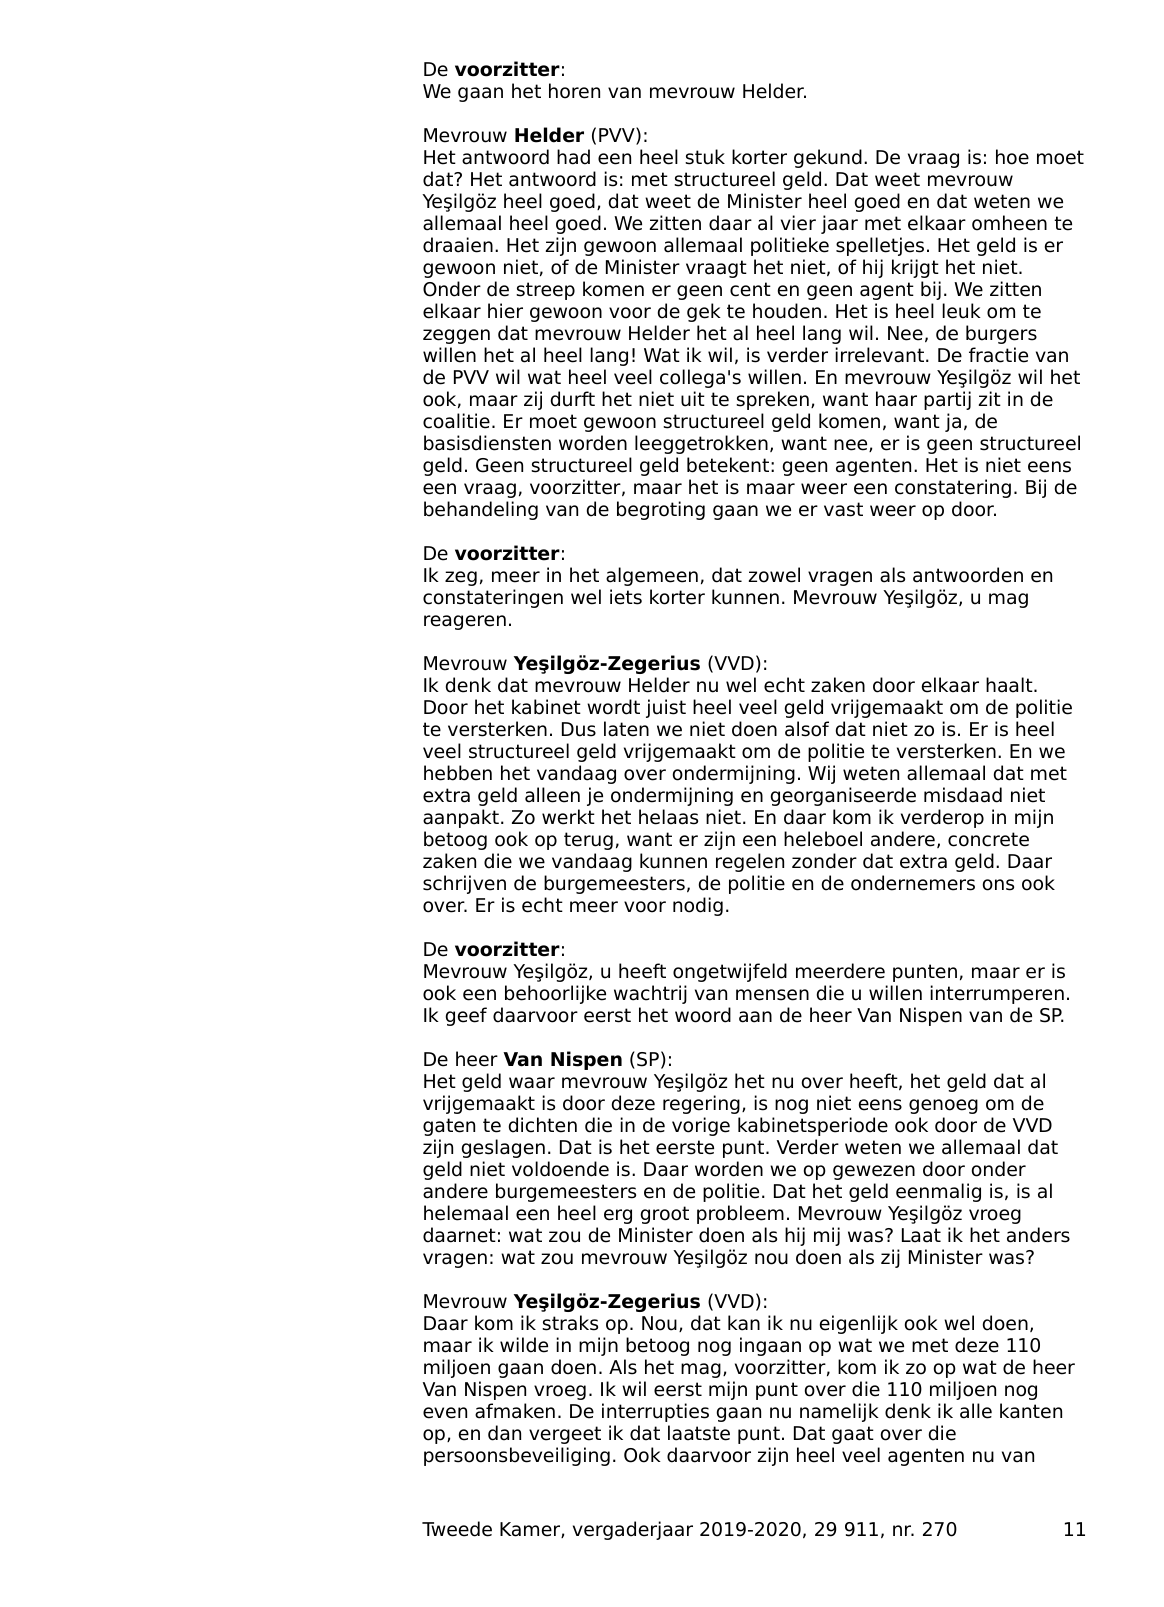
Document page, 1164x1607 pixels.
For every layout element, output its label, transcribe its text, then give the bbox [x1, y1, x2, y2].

text Het geld waar mevrouw Yeşilgöz het nu over heeft, het geld dat al vrijgemaakt is door deze regering, is nog niet eens genoeg om de gaten te dichten die in de vorige kabinetsperiode ook door de VVD zijn geslagen. Dat is het eerste punt. Verder weten we allemaal dat geld niet voldoende is. Daar worden we op gewezen door onder andere burgemeesters en de politie. Dat het geld eenmalig is, is al helemaal een heel erg groot probleem. Mevrouw Yeşilgöz vroeg daarnet: wat zou de Minister doen als hij mij was? Laat ik het anders vragen: wat zou mevrouw Yeşilgöz nou doen als zij Minister was? [422, 1071, 1087, 1269]
text We gaan het horen van mevrouw Helder. [422, 81, 1087, 103]
text Het antwoord had een heel stuk korter gekund. De vraag is: hoe moet dat? Het antwoord is: met structureel geld. Dat weet mevrouw Yeşilgöz heel goed, dat weet de Minister heel goed en dat weten we allemaal heel goed. We zitten daar al vier jaar met elkaar omheen te draaien. Het zijn gewoon allemaal politieke spelletjes. Het geld is er gewoon niet, of de Minister vraagt het niet, of hij krijgt het niet. Onder de streep komen er geen cent en geen agent bij. We zitten elkaar hier gewoon voor de gek te houden. Het is heel leuk om te zeggen dat mevrouw Helder het al heel lang wil. Nee, de burgers willen het al heel lang! Wat ik wil, is verder irrelevant. De fractie van de PVV wil wat heel veel collega's willen. En mevrouw Yeşilgöz wil het ook, maar zij durft het niet uit te spreken, want haar partij zit in de coalitie. Er moet gewoon structureel geld komen, want ja, de basisdiensten worden leeggetrokken, want nee, er is geen structureel geld. Geen structureel geld betekent: geen agenten. Het is niet eens een vraag, voorzitter, maar het is maar weer een constatering. Bij de behandeling van de begroting gaan we er vast weer op door. [422, 147, 1087, 521]
text Mevrouw Yeşilgöz-Zegerius (VVD): [422, 653, 1087, 675]
text De voorzitter: [422, 543, 1087, 565]
text De voorzitter: [422, 939, 1087, 961]
text Mevrouw Yeşilgöz-Zegerius (VVD): [422, 1291, 1087, 1313]
text De heer Van Nispen (SP): [422, 1049, 1087, 1071]
text Mevrouw Yeşilgöz, u heeft ongetwijfeld meerdere punten, maar er is ook een behoorlijke wachtrij van mensen die u willen interrumperen. Ik geef daarvoor eerst het woord aan de heer Van Nispen van de SP. [422, 961, 1087, 1027]
text Daar kom ik straks op. Nou, dat kan ik nu eigenlijk ook wel doen, maar ik wilde in mijn betoog nog ingaan op wat we met deze 110 miljoen gaan doen. Als het mag, voorzitter, kom ik zo op wat de heer Van Nispen vroeg. Ik wil eerst mijn punt over die 110 miljoen nog even afmaken. De interrupties gaan nu namelijk denk ik alle kanten op, en dan vergeet ik dat laatste punt. Dat gaat over die persoonsbeveiliging. Ook daarvoor zijn heel veel agenten nu van [422, 1313, 1087, 1467]
text Mevrouw Helder (PVV): [422, 125, 1087, 147]
text De voorzitter: [422, 59, 1087, 81]
text Ik denk dat mevrouw Helder nu wel echt zaken door elkaar haalt. Door het kabinet wordt juist heel veel geld vrijgemaakt om de politie te versterken. Dus laten we niet doen alsof dat niet zo is. Er is heel veel structureel geld vrijgemaakt om de politie te versterken. En we hebben het vandaag over ondermijning. Wij weten allemaal dat met extra geld alleen je ondermijning en georganiseerde misdaad niet aanpakt. Zo werkt het helaas niet. En daar kom ik verderop in mijn betoog ook op terug, want er zijn een heleboel andere, concrete zaken die we vandaag kunnen regelen zonder dat extra geld. Daar schrijven de burgemeesters, de politie en de ondernemers ons ook over. Er is echt meer voor nodig. [422, 675, 1087, 917]
text Ik zeg, meer in het algemeen, dat zowel vragen als antwoorden en constateringen wel iets korter kunnen. Mevrouw Yeşilgöz, u mag reageren. [422, 565, 1087, 631]
